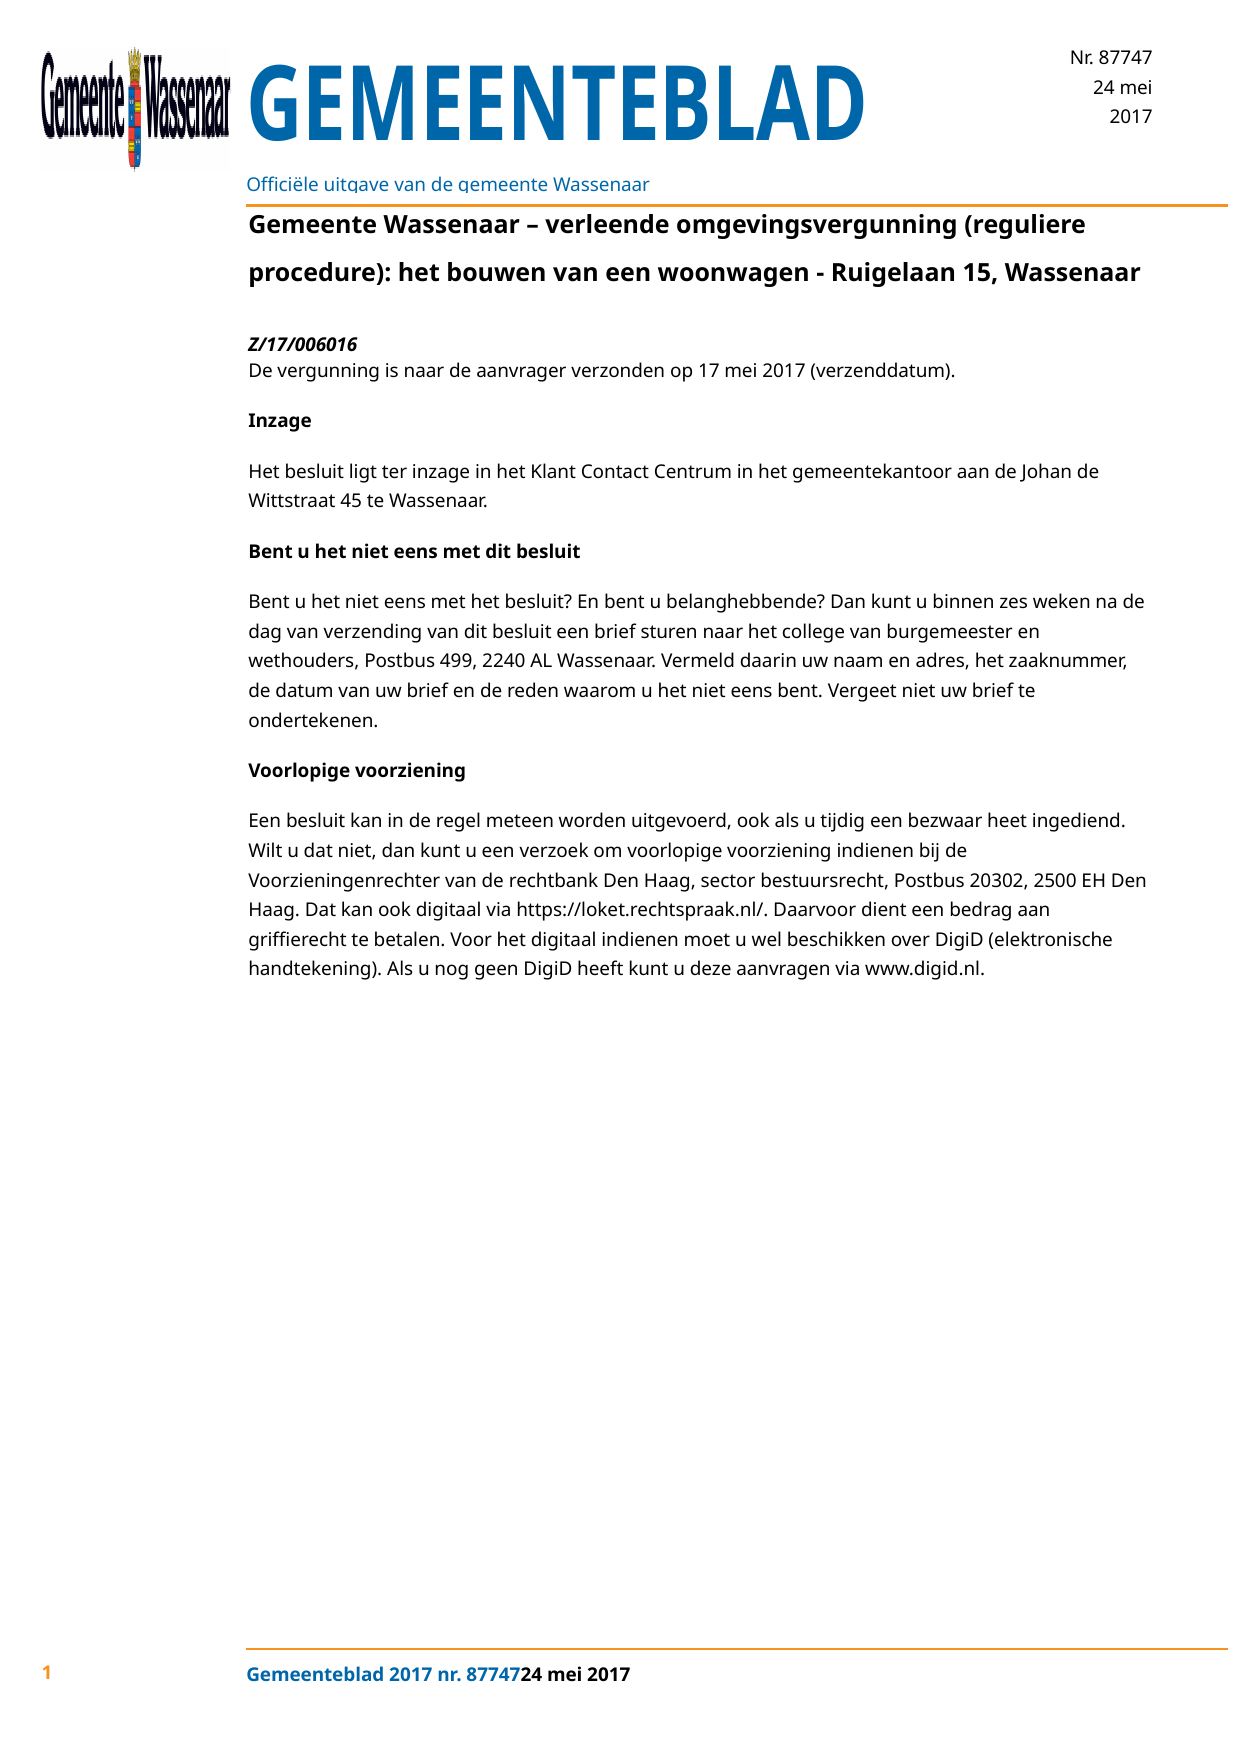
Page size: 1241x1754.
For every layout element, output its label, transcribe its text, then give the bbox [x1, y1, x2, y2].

text Een besluit kan in de regel meteen worden uitgevoerd, ook als u tijdig een bezwaar heet ingediend. Wilt u dat niet, dan kunt u een verzoek om voorlopige voorziening indienen bij de Voorzieningenrechter van de rechtbank Den Haag, sector bestuursrecht, Postbus 20302, 2500 EH Den Haag. Dat kan ook digitaal via https://loket.rechtspraak.nl/. Daarvoor dient een bedrag aan griffierecht te betalen. Voor het digitaal indienen moet u wel beschikken over DigiD (elektronische handtekening). Als u nog geen DigiD heeft kunt u deze aanvragen via www.digid.nl. [248, 808, 1152, 981]
text Bent u het niet eens met het besluit? En bent u belanghebbende? Dan kunt u binnen zes weken na de dag van verzending van dit besluit een brief sturen naar het college van burgemeester en wethouders, Postbus 499, 2240 AL Wassenaar. Vermeld daarin uw naam en adres, het zaaknummer, de datum van uw brief en de reden waarom u het niet eens bent. Vergeet niet uw brief te ondertekenen. [248, 588, 1152, 732]
text Voorlopige voorziening [248, 757, 1152, 783]
text Gemeente Wassenaar – verleende omgevingsvergunning (reguliere procedure): het bouwen van een woonwagen - Ruigelaan 15, Wassenaar [248, 207, 1152, 288]
text Bent u het niet eens met dit besluit [248, 538, 1152, 564]
picture [41, 47, 231, 172]
text Inzage [248, 408, 1152, 433]
text Het besluit ligt ter inzage in het Klant Contact Centrum in het gemeentekantoor aan de Johan de Wittstraat 45 te Wassenaar. [248, 458, 1152, 513]
text Z/17/006016 [248, 331, 1152, 357]
text De vergunning is naar de aanvrager verzonden op 17 mei 2017 (verzenddatum). [248, 357, 1152, 383]
